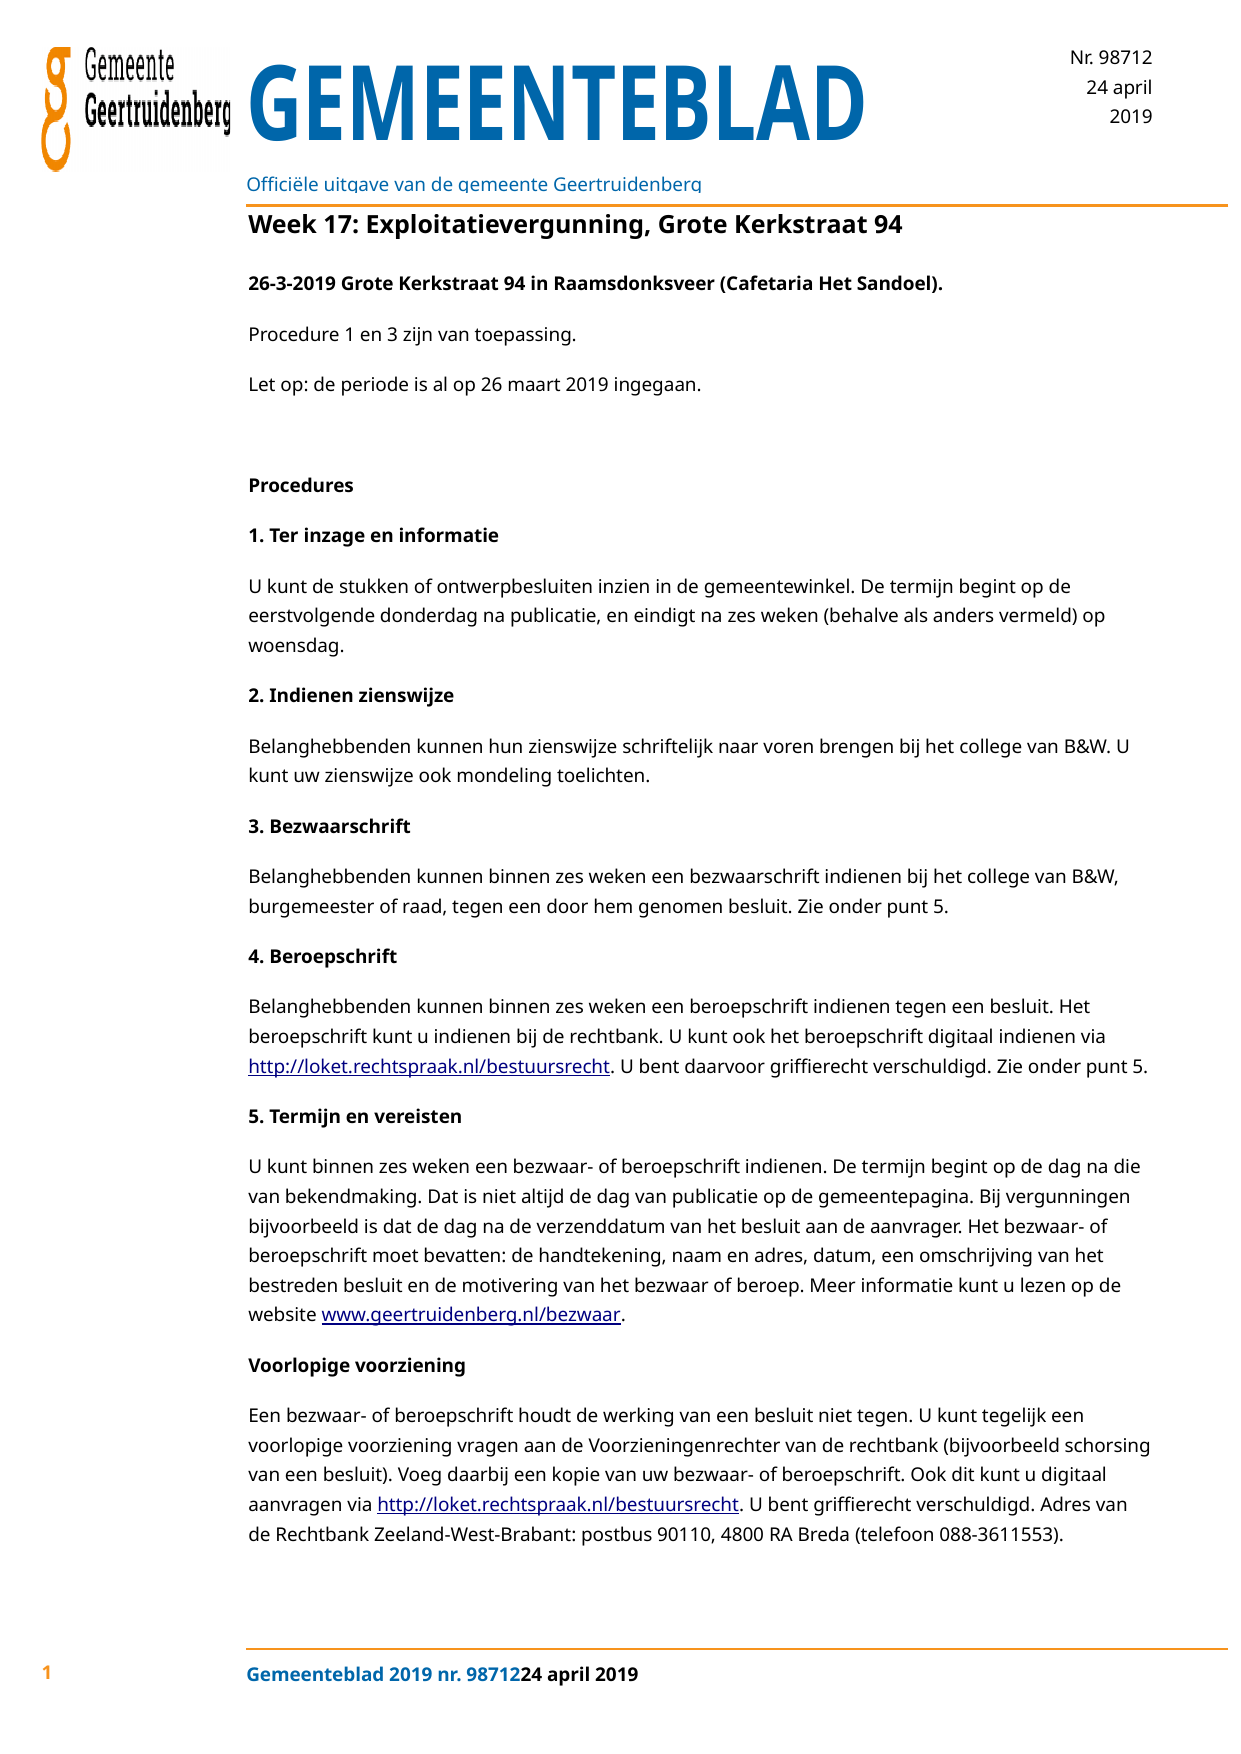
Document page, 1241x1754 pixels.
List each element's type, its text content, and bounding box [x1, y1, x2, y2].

text Een bezwaar- of beroepschrift houdt de werking van een besluit niet tegen. U kunt tegelijk een voorlopige voorziening vragen aan de Voorzieningenrechter van de rechtbank (bijvoorbeeld schorsing van een besluit). Voeg daarbij een kopie van uw bezwaar- of beroepschrift. Ook dit kunt u digitaal aanvragen via http://loket.rechtspraak.nl/bestuursrecht. U bent griffierecht verschuldigd. Adres van de Rechtbank Zeeland-West-Brabant: postbus 90110, 4800 RA Breda (telefoon 088-3611553). [248, 1402, 1152, 1546]
text U kunt de stukken of ontwerpbesluiten inzien in de gemeentewinkel. De termijn begint op de eerstvolgende donderdag na publicatie, en eindigt na zes weken (behalve als anders vermeld) op woensdag. [248, 573, 1152, 658]
text U kunt binnen zes weken een bezwaar- of beroepschrift indienen. De termijn begint op de dag na die van bekendmaking. Dat is niet altijd de dag van publicatie op de gemeentepagina. Bij vergunningen bijvoorbeeld is dat de dag na de verzenddatum van het besluit aan de aanvrager. Het bezwaar- of beroepschrift moet bevatten: de handtekening, naam en adres, datum, een omschrijving van het bestreden besluit en de motivering van het bezwaar of beroep. Meer informatie kunt u lezen op de website www.geertruidenberg.nl/bezwaar. [248, 1154, 1152, 1327]
text Procedure 1 en 3 zijn van toepassing. [248, 321, 1152, 346]
text 5. Termijn en vereisten [248, 1103, 1152, 1129]
text Procedures [248, 472, 1152, 498]
text Belanghebbenden kunnen binnen zes weken een bezwaarschrift indienen bij het college van B&W, burgemeester of raad, tegen een door hem genomen besluit. Zie onder punt 5. [248, 863, 1152, 918]
picture [41, 47, 231, 172]
text Belanghebbenden kunnen binnen zes weken een beroepschrift indienen tegen een besluit. Het beroepschrift kunt u indienen bij de rechtbank. U kunt ook het beroepschrift digitaal indienen via http://loket.rechtspraak.nl/bestuursrecht. U bent daarvoor griffierecht verschuldigd. Zie onder punt 5. [248, 994, 1152, 1078]
text 1. Ter inzage en informatie [248, 522, 1152, 548]
text 2. Indienen zienswijze [248, 682, 1152, 708]
text Voorlopige voorziening [248, 1352, 1152, 1378]
text 26-3-2019 Grote Kerkstraat 94 in Raamsdonksveer (Cafetaria Het Sandoel). [248, 270, 1152, 296]
text Belanghebbenden kunnen hun zienswijze schriftelijk naar voren brengen bij het college van B&W. U kunt uw zienswijze ook mondeling toelichten. [248, 733, 1152, 788]
text 3. Bezwaarschrift [248, 813, 1152, 838]
text 4. Beroepschrift [248, 943, 1152, 969]
text Let op: de periode is al op 26 maart 2019 ingegaan. [248, 371, 1152, 397]
text Week 17: Exploitatievergunning, Grote Kerkstraat 94 [248, 207, 1152, 241]
